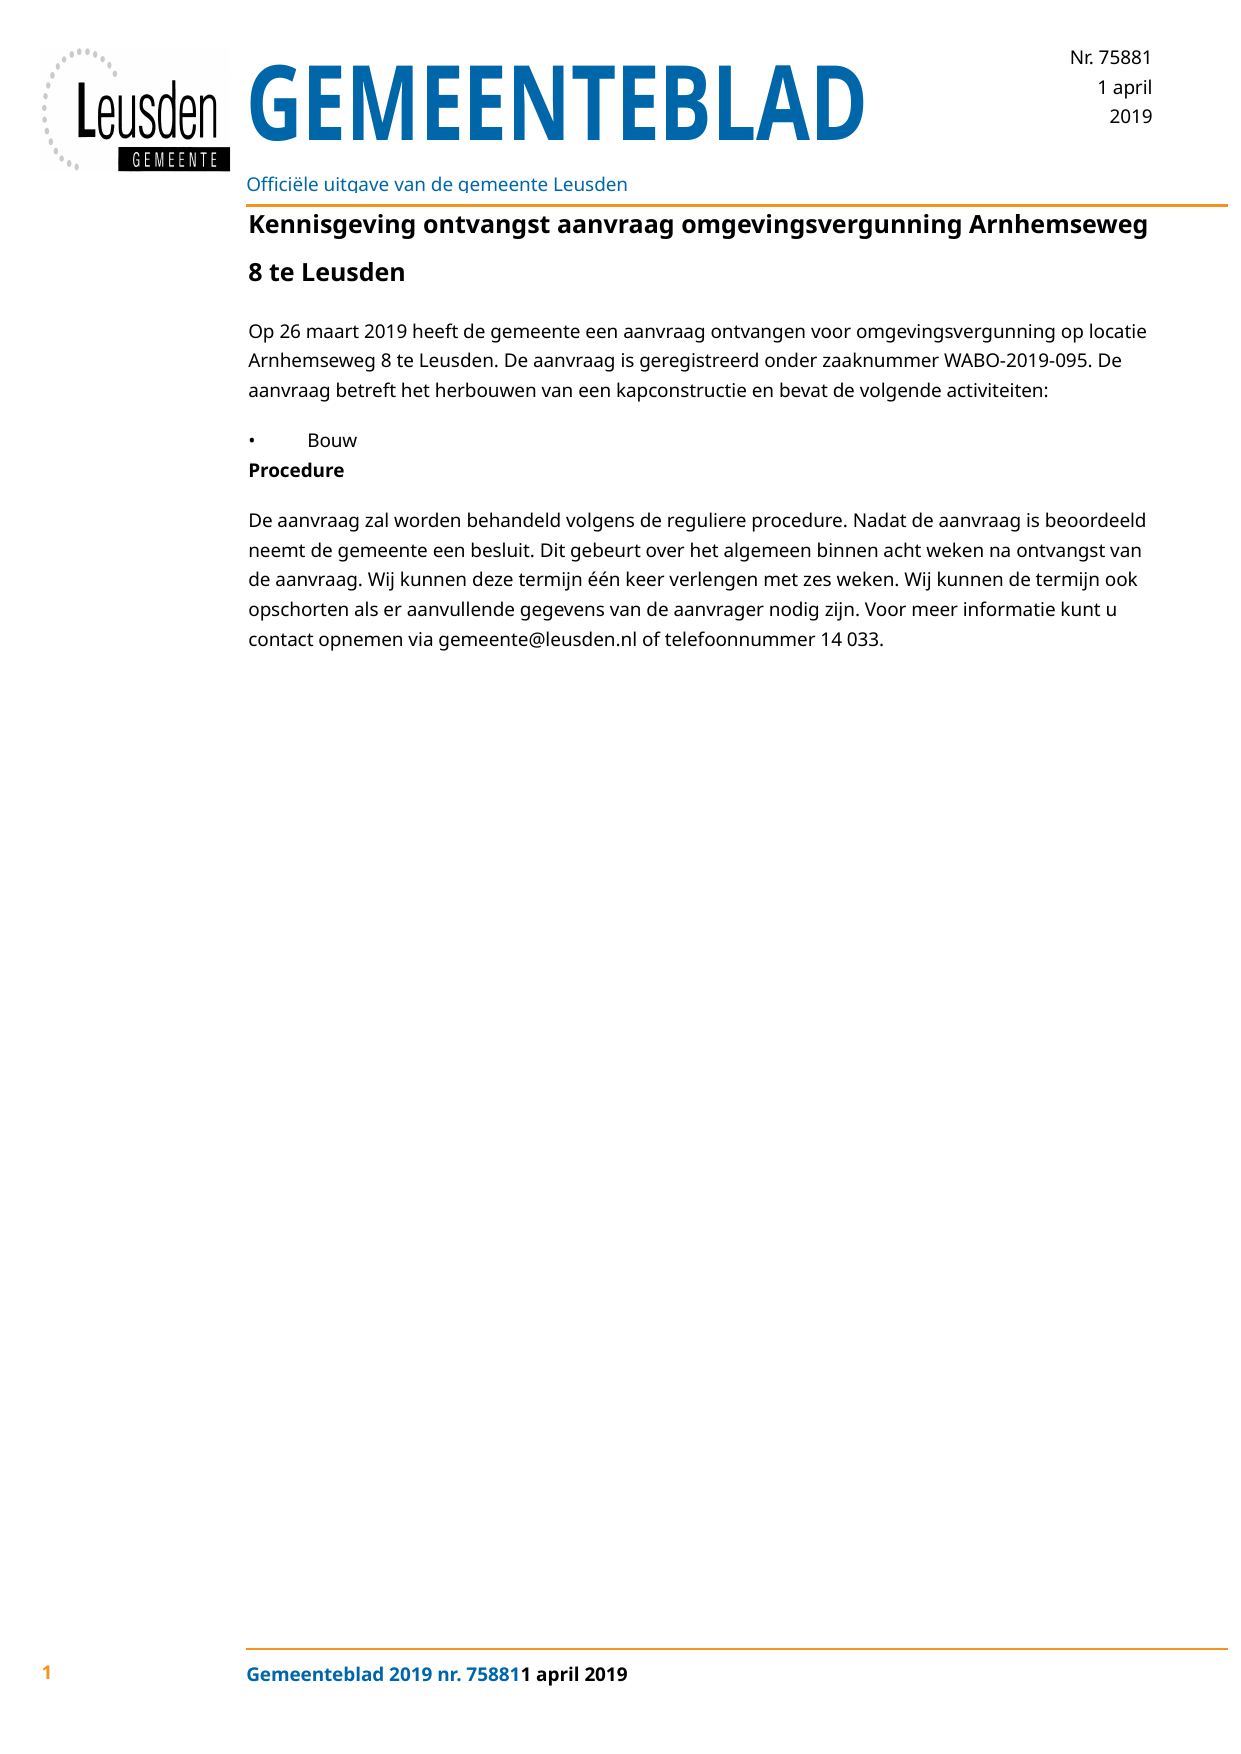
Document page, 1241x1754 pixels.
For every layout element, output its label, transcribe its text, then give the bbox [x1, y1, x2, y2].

picture [41, 47, 231, 172]
text De aanvraag zal worden behandeld volgens de reguliere procedure. Nadat de aanvraag is beoordeeld neemt de gemeente een besluit. Dit gebeurt over het algemeen binnen acht weken na ontvangst van de aanvraag. Wij kunnen deze termijn één keer verlengen met zes weken. Wij kunnen de termijn ook opschorten als er aanvullende gegevens van de aanvrager nodig zijn. Voor meer informatie kunt u contact opnemen via gemeente@leusden.nl of telefoonnummer 14 033. [248, 507, 1152, 652]
text Op 26 maart 2019 heeft de gemeente een aanvraag ontvangen voor omgevingsvergunning op locatie Arnhemseweg 8 te Leusden. De aanvraag is geregistreerd onder zaaknummer WABO-2019-095. De aanvraag betreft het herbouwen van een kapconstructie en bevat de volgende activiteiten: [248, 318, 1152, 403]
text Kennisgeving ontvangst aanvraag omgevingsvergunning Arnhemseweg 8 te Leusden [248, 207, 1152, 288]
text Procedure [248, 457, 1152, 483]
list Bouw [248, 427, 1152, 453]
